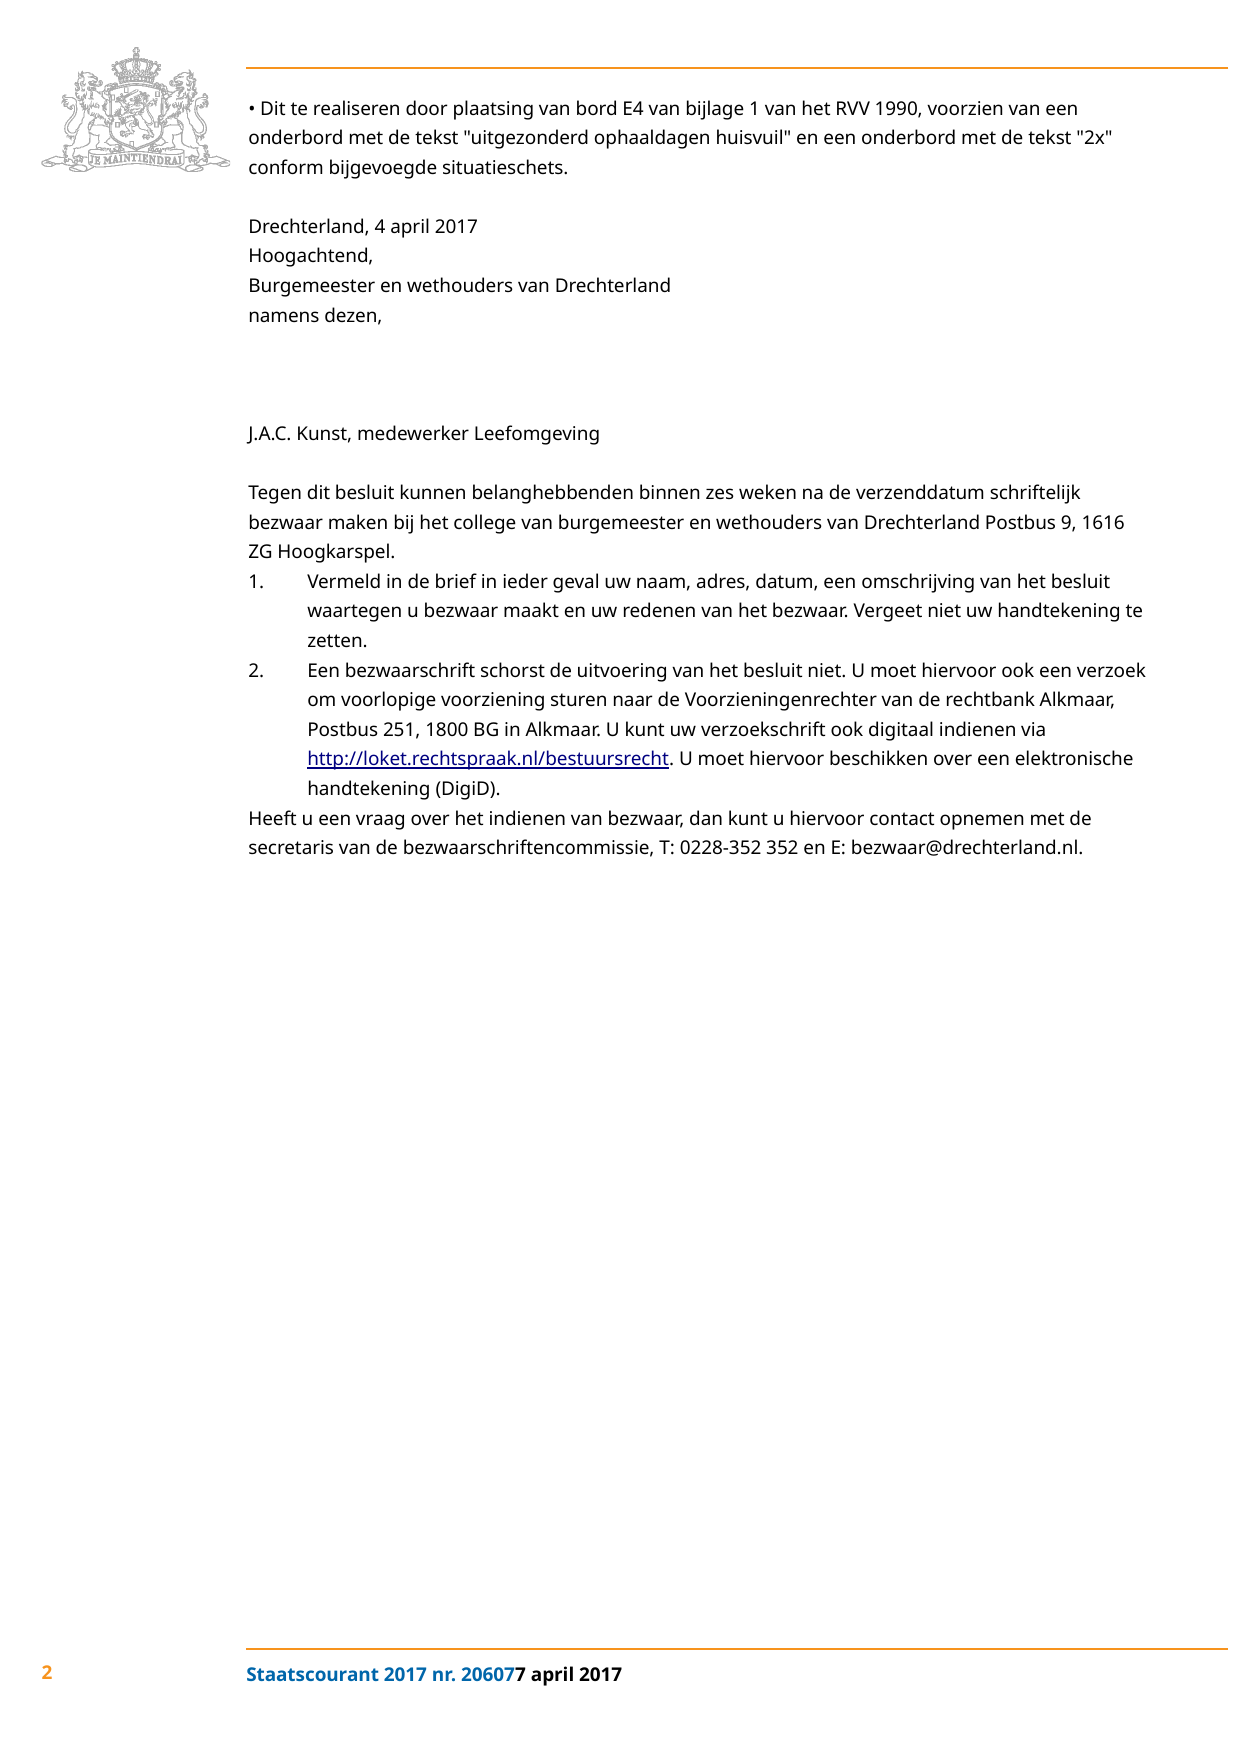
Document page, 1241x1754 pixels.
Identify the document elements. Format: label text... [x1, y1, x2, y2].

list Een bezwaarschrift schorst de uitvoering van het besluit niet. U moet hiervoor ook een verzoek om voorlopige voorziening sturen naar de Voorzieningenrechter van de rechtbank Alkmaar, Postbus 251, 1800 BG in Alkmaar. U kunt uw verzoekschrift ook digitaal indienen via http://loket.rechtspraak.nl/bestuursrecht. U moet hiervoor beschikken over een elektronische handtekening (DigiD). [248, 657, 1152, 801]
text Burgemeester en wethouders van Drechterland [248, 272, 1152, 298]
text Hoogachtend, [248, 243, 1152, 268]
text Tegen dit besluit kunnen belanghebbenden binnen zes weken na de verzenddatum schriftelijk bezwaar maken bij het college van burgemeester en wethouders van Drechterland Postbus 9, 1616 ZG Hoogkarspel. [248, 479, 1152, 564]
list Vermeld in de brief in ieder geval uw naam, adres, datum, een omschrijving van het besluit waartegen u bezwaar maakt en uw redenen van het bezwaar. Vergeet niet uw handtekening te zetten. [248, 568, 1152, 653]
text Heeft u een vraag over het indienen van bezwaar, dan kunt u hiervoor contact opnemen met de secretaris van de bezwaarschriftencommissie, T: 0228-352 352 en E: bezwaar@drechterland.nl. [248, 805, 1152, 860]
picture [41, 47, 231, 172]
text Drechterland, 4 april 2017 [248, 213, 1152, 239]
text J.A.C. Kunst, medewerker Leefomgeving [248, 420, 1152, 446]
text • Dit te realiseren door plaatsing van bord E4 van bijlage 1 van het RVV 1990, voorzien van een onderbord met de tekst "uitgezonderd ophaaldagen huisvuil" en een onderbord met de tekst "2x" conform bijgevoegde situatieschets. [248, 95, 1152, 180]
text namens dezen, [248, 302, 1152, 328]
